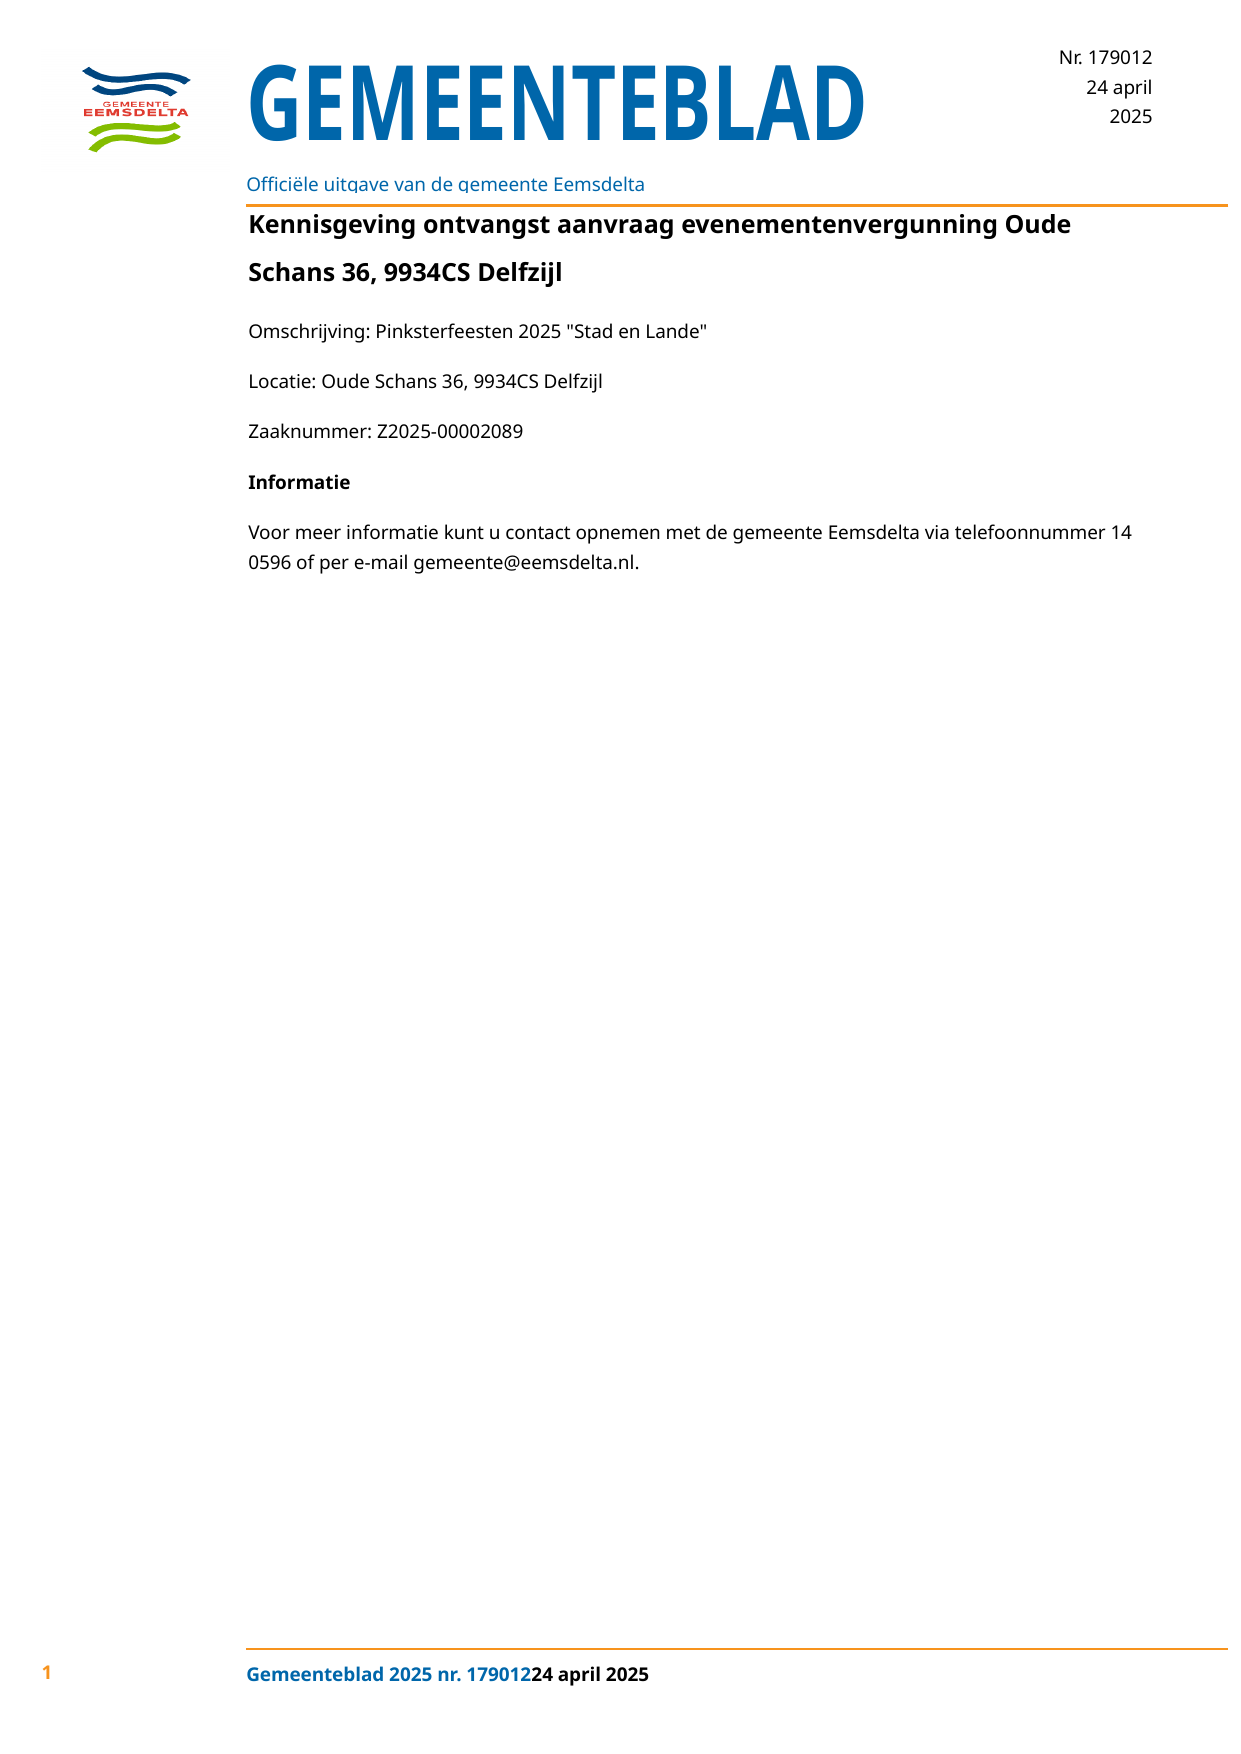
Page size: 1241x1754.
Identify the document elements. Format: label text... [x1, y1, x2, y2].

text Zaaknummer: Z2025-00002089 [248, 419, 1152, 444]
text Kennisgeving ontvangst aanvraag evenementenvergunning Oude Schans 36, 9934CS Delfzijl [248, 207, 1152, 288]
text Informatie [248, 469, 1152, 495]
text Voor meer informatie kunt u contact opnemen met de gemeente Eemsdelta via telefoonnummer 14 0596 of per e-mail gemeente@eemsdelta.nl. [248, 519, 1152, 575]
picture [41, 47, 231, 172]
text Locatie: Oude Schans 36, 9934CS Delfzijl [248, 368, 1152, 394]
text Omschrijving: Pinksterfeesten 2025 "Stad en Lande" [248, 318, 1152, 344]
